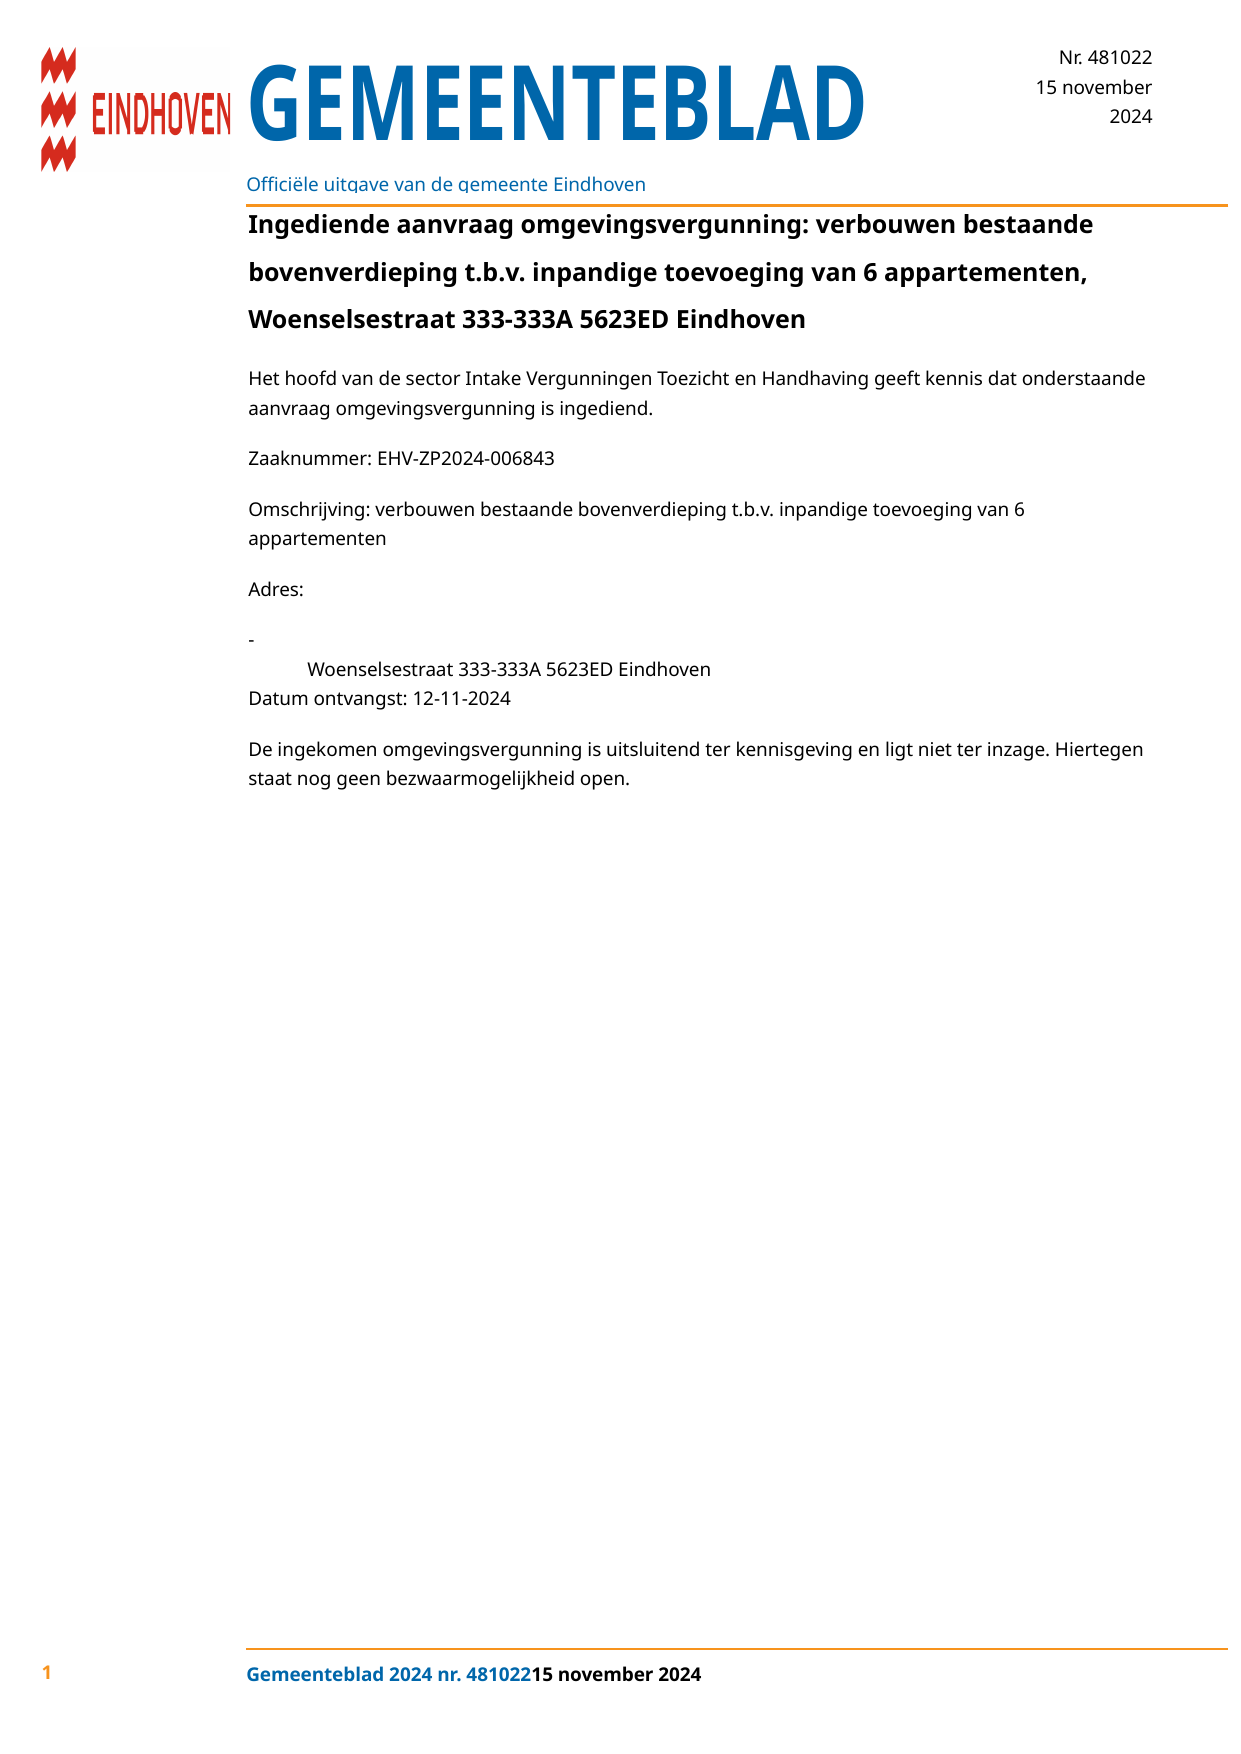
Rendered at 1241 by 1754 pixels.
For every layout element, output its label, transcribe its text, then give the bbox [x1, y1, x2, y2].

picture [41, 47, 231, 172]
text Adres: [248, 576, 1152, 602]
text Het hoofd van de sector Intake Vergunningen Toezicht en Handhaving geeft kennis dat onderstaande aanvraag omgevingsvergunning is ingediend. [248, 366, 1152, 421]
text Omschrijving: verbouwen bestaande bovenverdieping t.b.v. inpandige toevoeging van 6 appartementen [248, 496, 1152, 551]
text Zaaknummer: EHV-ZP2024-006843 [248, 446, 1152, 471]
text De ingekomen omgevingsvergunning is uitsluitend ter kennisgeving en ligt niet ter inzage. Hiertegen staat nog geen bezwaarmogelijkheid open. [248, 736, 1152, 791]
text Ingediende aanvraag omgevingsvergunning: verbouwen bestaande bovenverdieping t.b.v. inpandige toevoeging van 6 appartementen, Woenselsestraat 333-333A 5623ED Eindhoven [248, 207, 1152, 336]
list Woenselsestraat 333-333A 5623ED Eindhoven [248, 656, 1152, 682]
text Datum ontvangst: 12-11-2024 [248, 686, 1152, 711]
